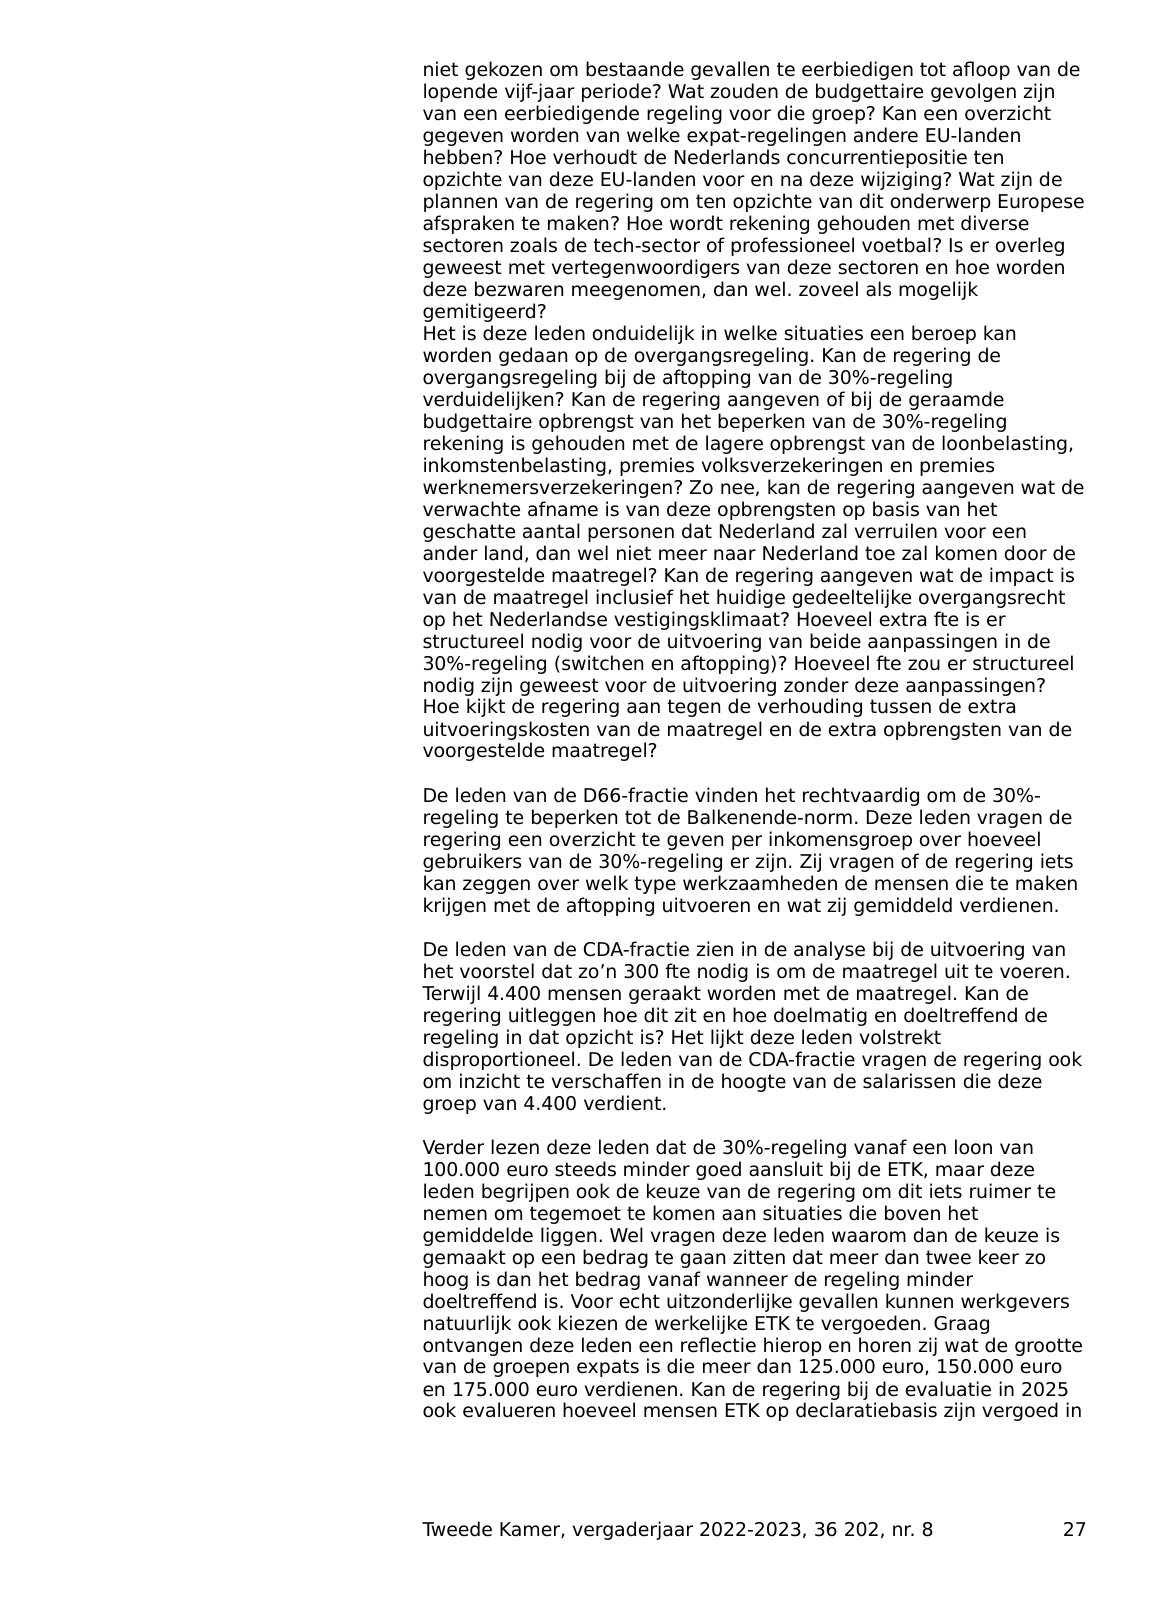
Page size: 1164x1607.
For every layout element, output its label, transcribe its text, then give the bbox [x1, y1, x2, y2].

text De leden van de D66-fractie vinden het rechtvaardig om de 30%-regeling te beperken tot de Balkenende-norm. Deze leden vragen de regering een overzicht te geven per inkomensgroep over hoeveel gebruikers van de 30%-regeling er zijn. Zij vragen of de regering iets kan zeggen over welk type werkzaamheden de mensen die te maken krijgen met de aftopping uitvoeren en wat zij gemiddeld verdienen. [422, 784, 1087, 916]
text Het is deze leden onduidelijk in welke situaties een beroep kan worden gedaan op de overgangsregeling. Kan de regering de overgangsregeling bij de aftopping van de 30%-regeling verduidelijken? Kan de regering aangeven of bij de geraamde budgettaire opbrengst van het beperken van de 30%-regeling rekening is gehouden met de lagere opbrengst van de loonbelasting, inkomstenbelasting, premies volksverzekeringen en premies werknemersverzekeringen? Zo nee, kan de regering aangeven wat de verwachte afname is van deze opbrengsten op basis van het geschatte aantal personen dat Nederland zal verruilen voor een ander land, dan wel niet meer naar Nederland toe zal komen door de voorgestelde maatregel? Kan de regering aangeven wat de impact is van de maatregel inclusief het huidige gedeeltelijke overgangsrecht op het Nederlandse vestigingsklimaat? Hoeveel extra fte is er structureel nodig voor de uitvoering van beide aanpassingen in de 30%-regeling (switchen en aftopping)? Hoeveel fte zou er structureel nodig zijn geweest voor de uitvoering zonder deze aanpassingen? Hoe kijkt de regering aan tegen de verhouding tussen de extra uitvoeringskosten van de maatregel en de extra opbrengsten van de voorgestelde maatregel? [422, 323, 1087, 762]
text niet gekozen om bestaande gevallen te eerbiedigen tot afloop van de lopende vijf-jaar periode? Wat zouden de budgettaire gevolgen zijn van een eerbiedigende regeling voor die groep? Kan een overzicht gegeven worden van welke expat-regelingen andere EU-landen hebben? Hoe verhoudt de Nederlands concurrentiepositie ten opzichte van deze EU-landen voor en na deze wijziging? Wat zijn de plannen van de regering om ten opzichte van dit onderwerp Europese afspraken te maken? Hoe wordt rekening gehouden met diverse sectoren zoals de tech-sector of professioneel voetbal? Is er overleg geweest met vertegenwoordigers van deze sectoren en hoe worden deze bezwaren meegenomen, dan wel. zoveel als mogelijk gemitigeerd? [422, 59, 1087, 323]
text Verder lezen deze leden dat de 30%-regeling vanaf een loon van 100.000 euro steeds minder goed aansluit bij de ETK, maar deze leden begrijpen ook de keuze van de regering om dit iets ruimer te nemen om tegemoet te komen aan situaties die boven het gemiddelde liggen. Wel vragen deze leden waarom dan de keuze is gemaakt op een bedrag te gaan zitten dat meer dan twee keer zo hoog is dan het bedrag vanaf wanneer de regeling minder doeltreffend is. Voor echt uitzonderlijke gevallen kunnen werkgevers natuurlijk ook kiezen de werkelijke ETK te vergoeden. Graag ontvangen deze leden een reflectie hierop en horen zij wat de grootte van de groepen expats is die meer dan 125.000 euro, 150.000 euro en 175.000 euro verdienen. Kan de regering bij de evaluatie in 2025 ook evalueren hoeveel mensen ETK op declaratiebasis zijn vergoed in [422, 1137, 1087, 1422]
text De leden van de CDA-fractie zien in de analyse bij de uitvoering van het voorstel dat zo’n 300 fte nodig is om de maatregel uit te voeren. Terwijl 4.400 mensen geraakt worden met de maatregel. Kan de regering uitleggen hoe dit zit en hoe doelmatig en doeltreffend de regeling in dat opzicht is? Het lijkt deze leden volstrekt disproportioneel. De leden van de CDA-fractie vragen de regering ook om inzicht te verschaffen in de hoogte van de salarissen die deze groep van 4.400 verdient. [422, 939, 1087, 1114]
